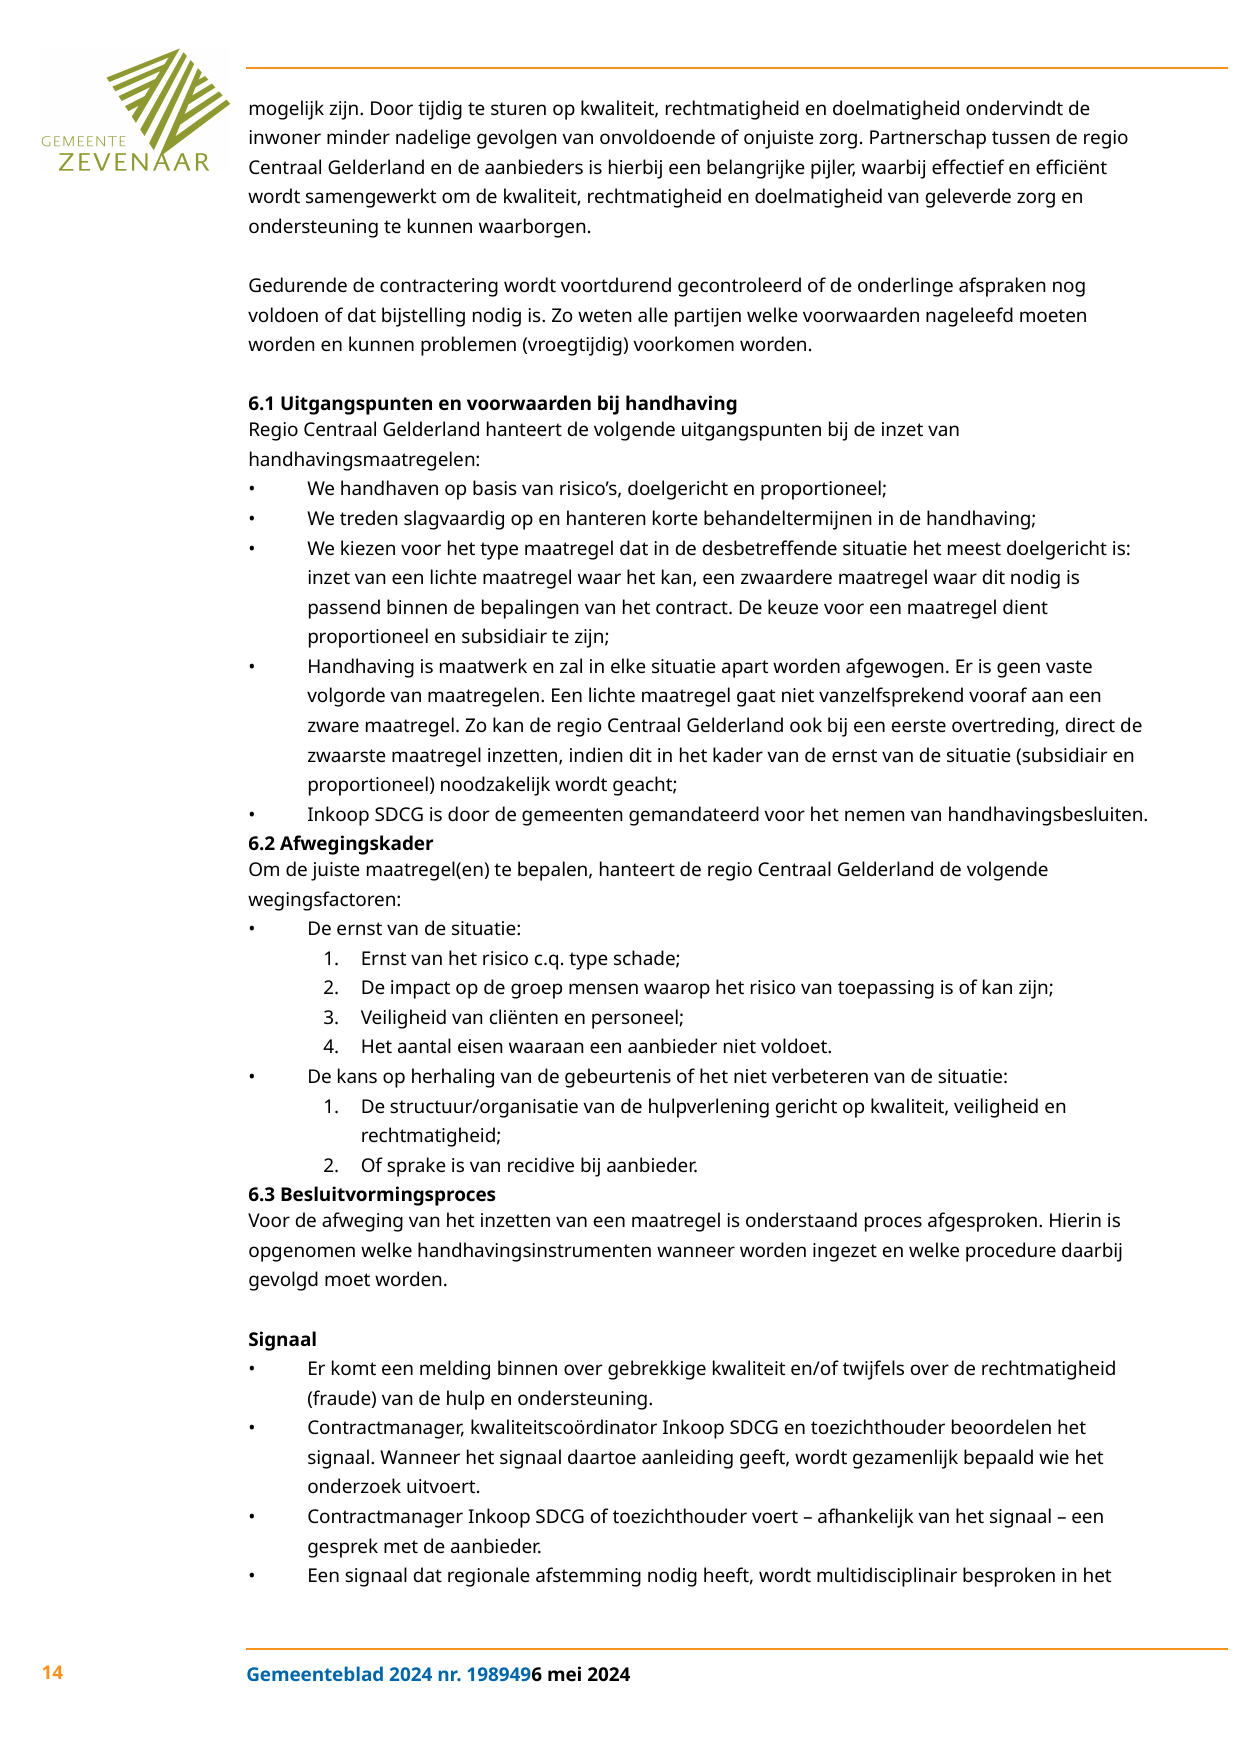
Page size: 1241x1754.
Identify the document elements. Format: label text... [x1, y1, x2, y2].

list Inkoop SDCG is door de gemeenten gemandateerd voor het nemen van handhavingsbesluiten. [248, 801, 1152, 827]
text Om de juiste maatregel(en) te bepalen, hanteert de regio Centraal Gelderland de volgende wegingsfactoren: [248, 856, 1152, 912]
list Ernst van het risico c.q. type schade; [323, 945, 1152, 971]
list Veiligheid van cliënten en personeel; [323, 1004, 1152, 1030]
list Handhaving is maatwerk en zal in elke situatie apart worden afgewogen. Er is geen vaste volgorde van maatregelen. Een lichte maatregel gaat niet vanzelfsprekend vooraf aan een zware maatregel. Zo kan de regio Centraal Gelderland ook bij een eerste overtreding, direct de zwaarste maatregel inzetten, indien dit in het kader van de ernst van de situatie (subsidiair en proportioneel) noodzakelijk wordt geacht; [248, 653, 1152, 797]
list De ernst van de situatie: [248, 915, 1152, 941]
text Voor de afweging van het inzetten van een maatregel is onderstaand proces afgesproken. Hierin is opgenomen welke handhavingsinstrumenten wanneer worden ingezet en welke procedure daarbij gevolgd moet worden. [248, 1207, 1152, 1292]
text 6.2 Afwegingskader [248, 831, 1152, 856]
list De impact op de groep mensen waarop het risico van toepassing is of kan zijn; [323, 974, 1152, 1000]
text 6.3 Besluitvormingsproces [248, 1182, 1152, 1207]
list We kiezen voor het type maatregel dat in de desbetreffende situatie het meest doelgericht is: inzet van een lichte maatregel waar het kan, een zwaardere maatregel waar dit nodig is passend binnen de bepalingen van het contract. De keuze voor een maatregel dient proportioneel en subsidiair te zijn; [248, 535, 1152, 649]
text Gedurende de contractering wordt voortdurend gecontroleerd of de onderlinge afspraken nog voldoen of dat bijstelling nodig is. Zo weten alle partijen welke voorwaarden nageleefd moeten worden en kunnen problemen (vroegtijdig) voorkomen worden. [248, 272, 1152, 357]
list We handhaven op basis van risico’s, doelgericht en proportioneel; [248, 476, 1152, 501]
list Of sprake is van recidive bij aanbieder. [323, 1152, 1152, 1178]
text mogelijk zijn. Door tijdig te sturen op kwaliteit, rechtmatigheid en doelmatigheid ondervindt de inwoner minder nadelige gevolgen van onvoldoende of onjuiste zorg. Partnerschap tussen de regio Centraal Gelderland en de aanbieders is hierbij een belangrijke pijler, waarbij effectief en efficiënt wordt samengewerkt om de kwaliteit, rechtmatigheid en doelmatigheid van geleverde zorg en ondersteuning te kunnen waarborgen. [248, 95, 1152, 239]
list Contractmanager, kwaliteitscoördinator Inkoop SDCG en toezichthouder beoordelen het signaal. Wanneer het signaal daartoe aanleiding geeft, wordt gezamenlijk bepaald wie het onderzoek uitvoert. [248, 1414, 1152, 1499]
picture [41, 47, 231, 172]
text Regio Centraal Gelderland hanteert de volgende uitgangspunten bij de inzet van handhavingsmaatregelen: [248, 416, 1152, 472]
list De structuur/organisatie van de hulpverlening gericht op kwaliteit, veiligheid en rechtmatigheid; [323, 1093, 1152, 1148]
list Er komt een melding binnen over gebrekkige kwaliteit en/of twijfels over de rechtmatigheid (fraude) van de hulp en ondersteuning. [248, 1355, 1152, 1411]
list Een signaal dat regionale afstemming nodig heeft, wordt multidisciplinair besproken in het [248, 1562, 1152, 1588]
list De kans op herhaling van de gebeurtenis of het niet verbeteren van de situatie: [248, 1063, 1152, 1089]
list Contractmanager Inkoop SDCG of toezichthouder voert – afhankelijk van het signaal – een gesprek met de aanbieder. [248, 1503, 1152, 1558]
text Signaal [248, 1326, 1152, 1351]
text 6.1 Uitgangspunten en voorwaarden bij handhaving [248, 391, 1152, 416]
list We treden slagvaardig op en hanteren korte behandeltermijnen in de handhaving; [248, 505, 1152, 531]
list Het aantal eisen waaraan een aanbieder niet voldoet. [323, 1034, 1152, 1059]
